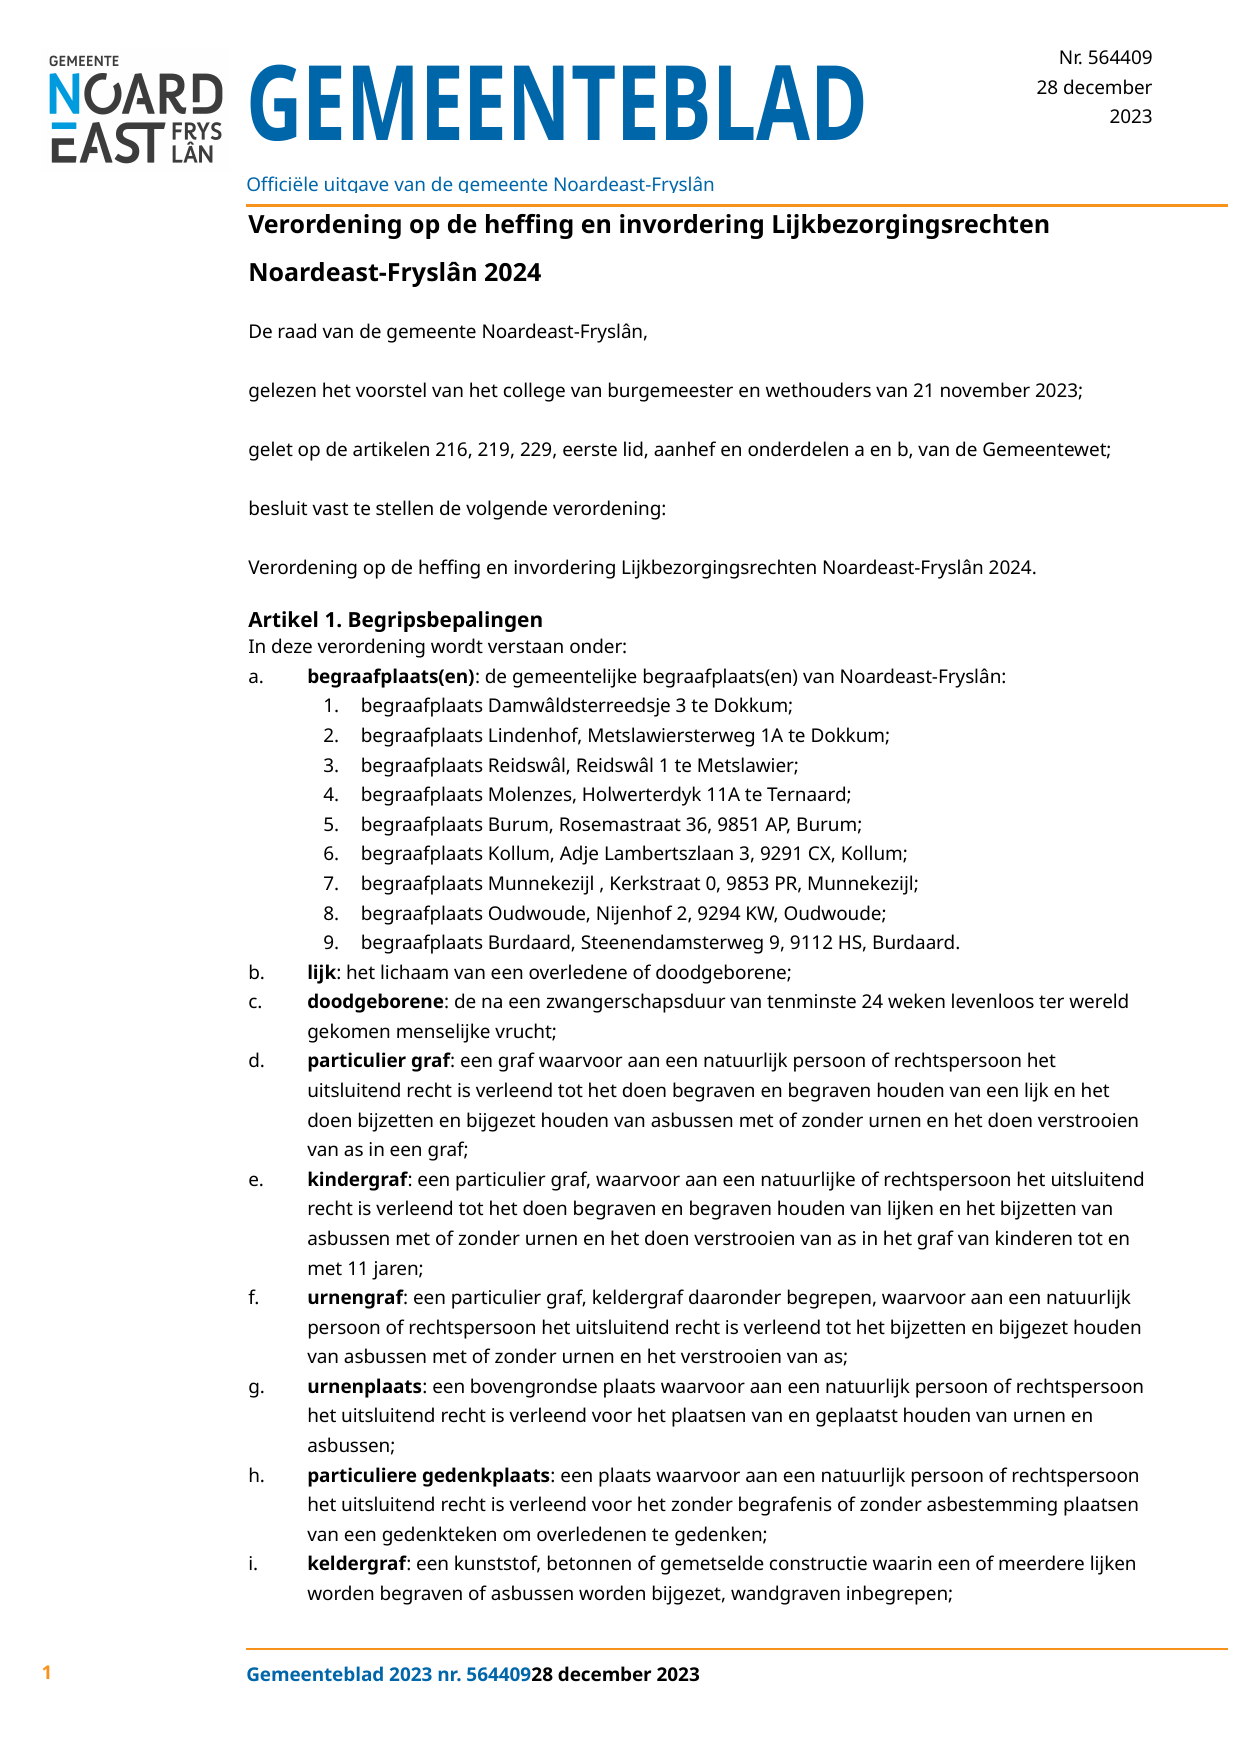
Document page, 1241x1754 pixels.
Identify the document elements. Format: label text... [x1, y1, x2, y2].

list particulier graf: een graf waarvoor aan een natuurlijk persoon of rechtspersoon het uitsluitend recht is verleend tot het doen begraven en begraven houden van een lijk en het doen bijzetten en bijgezet houden van asbussen met of zonder urnen en het doen verstrooien van as in een graf; [248, 1048, 1152, 1162]
list begraafplaats Burum, Rosemastraat 36, 9851 AP, Burum; [323, 811, 1152, 837]
list begraafplaats Burdaard, Steenendamsterweg 9, 9112 HS, Burdaard. [323, 929, 1152, 955]
list particuliere gedenkplaats: een plaats waarvoor aan een natuurlijk persoon of rechtspersoon het uitsluitend recht is verleend voor het zonder begrafenis of zonder asbestemming plaatsen van een gedenkteken om overledenen te gedenken; [248, 1462, 1152, 1547]
text In deze verordening wordt verstaan onder: [248, 633, 1152, 659]
list begraafplaats Lindenhof, Metslawiersterweg 1A te Dokkum; [323, 722, 1152, 748]
picture [41, 47, 231, 172]
text Artikel 1. Begripsbepalingen [248, 605, 1152, 633]
list doodgeborene: de na een zwangerschapsduur van tenminste 24 weken levenloos ter wereld gekomen menselijke vrucht; [248, 988, 1152, 1044]
list begraafplaats Molenzes, Holwerterdyk 11A te Ternaard; [323, 781, 1152, 807]
list begraafplaats Oudwoude, Nijenhof 2, 9294 KW, Oudwoude; [323, 900, 1152, 925]
text De raad van de gemeente Noardeast-Fryslân, [248, 318, 1152, 344]
list urnengraf: een particulier graf, keldergraf daaronder begrepen, waarvoor aan een natuurlijk persoon of rechtspersoon het uitsluitend recht is verleend tot het bijzetten en bijgezet houden van asbussen met of zonder urnen en het verstrooien van as; [248, 1284, 1152, 1369]
text gelezen het voorstel van het college van burgemeester en wethouders van 21 november 2023; [248, 377, 1152, 403]
text Verordening op de heffing en invordering Lijkbezorgingsrechten Noardeast-Fryslân 2024. [248, 554, 1152, 580]
list begraafplaats Reidswâl, Reidswâl 1 te Metslawier; [323, 752, 1152, 777]
text gelet op de artikelen 216, 219, 229, eerste lid, aanhef en onderdelen a en b, van de Gemeentewet; [248, 436, 1152, 462]
list begraafplaats Damwâldsterreedsje 3 te Dokkum; [323, 693, 1152, 718]
list begraafplaats Munnekezijl , Kerkstraat 0, 9853 PR, Munnekezijl; [323, 870, 1152, 896]
text besluit vast te stellen de volgende verordening: [248, 495, 1152, 521]
list kindergraf: een particulier graf, waarvoor aan een natuurlijke of rechtspersoon het uitsluitend recht is verleend tot het doen begraven en begraven houden van lijken en het bijzetten van asbussen met of zonder urnen en het doen verstrooien van as in het graf van kinderen tot en met 11 jaren; [248, 1166, 1152, 1280]
list lijk: het lichaam van een overledene of doodgeborene; [248, 959, 1152, 984]
text Verordening op de heffing en invordering Lijkbezorgingsrechten Noardeast-Fryslân 2024 [248, 207, 1152, 288]
list urnenplaats: een bovengrondse plaats waarvoor aan een natuurlijk persoon of rechtspersoon het uitsluitend recht is verleend voor het plaatsen van en geplaatst houden van urnen en asbussen; [248, 1373, 1152, 1458]
list keldergraf: een kunststof, betonnen of gemetselde constructie waarin een of meerdere lijken worden begraven of asbussen worden bijgezet, wandgraven inbegrepen; [248, 1551, 1152, 1606]
list begraafplaats Kollum, Adje Lambertszlaan 3, 9291 CX, Kollum; [323, 841, 1152, 866]
list begraafplaats(en): de gemeentelijke begraafplaats(en) van Noardeast-Fryslân: [248, 663, 1152, 689]
